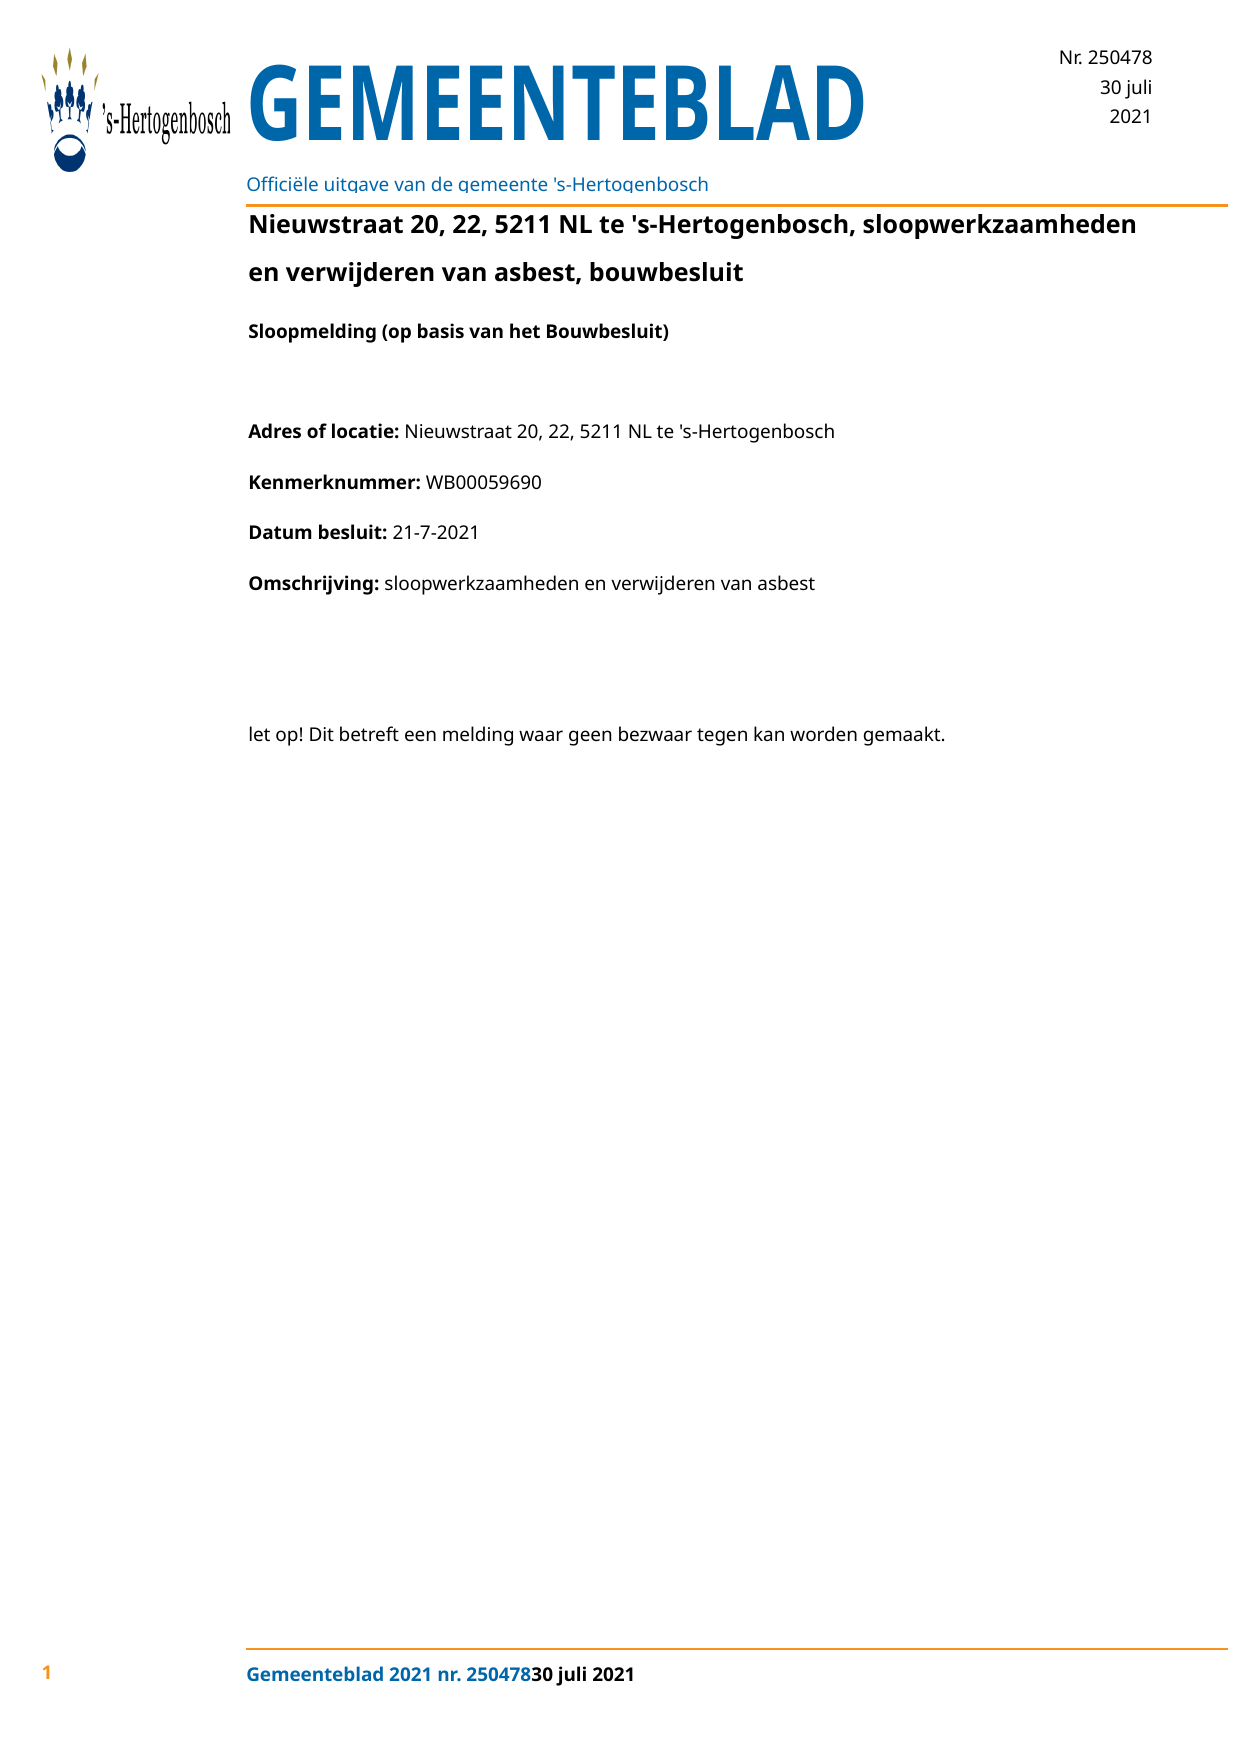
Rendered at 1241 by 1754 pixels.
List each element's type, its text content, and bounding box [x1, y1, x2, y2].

text let op! Dit betreft een melding waar geen bezwaar tegen kan worden gemaakt. [248, 721, 1152, 747]
text Omschrijving: sloopwerkzaamheden en verwijderen van asbest [248, 570, 1152, 596]
text Adres of locatie: Nieuwstraat 20, 22, 5211 NL te 's-Hertogenbosch [248, 419, 1152, 444]
text Nieuwstraat 20, 22, 5211 NL te 's-Hertogenbosch, sloopwerkzaamheden en verwijderen van asbest, bouwbesluit [248, 207, 1152, 288]
text Datum besluit: 21-7-2021 [248, 519, 1152, 545]
text Sloopmelding (op basis van het Bouwbesluit) [248, 318, 1152, 344]
text Kenmerknummer: WB00059690 [248, 469, 1152, 495]
picture [41, 47, 231, 172]
